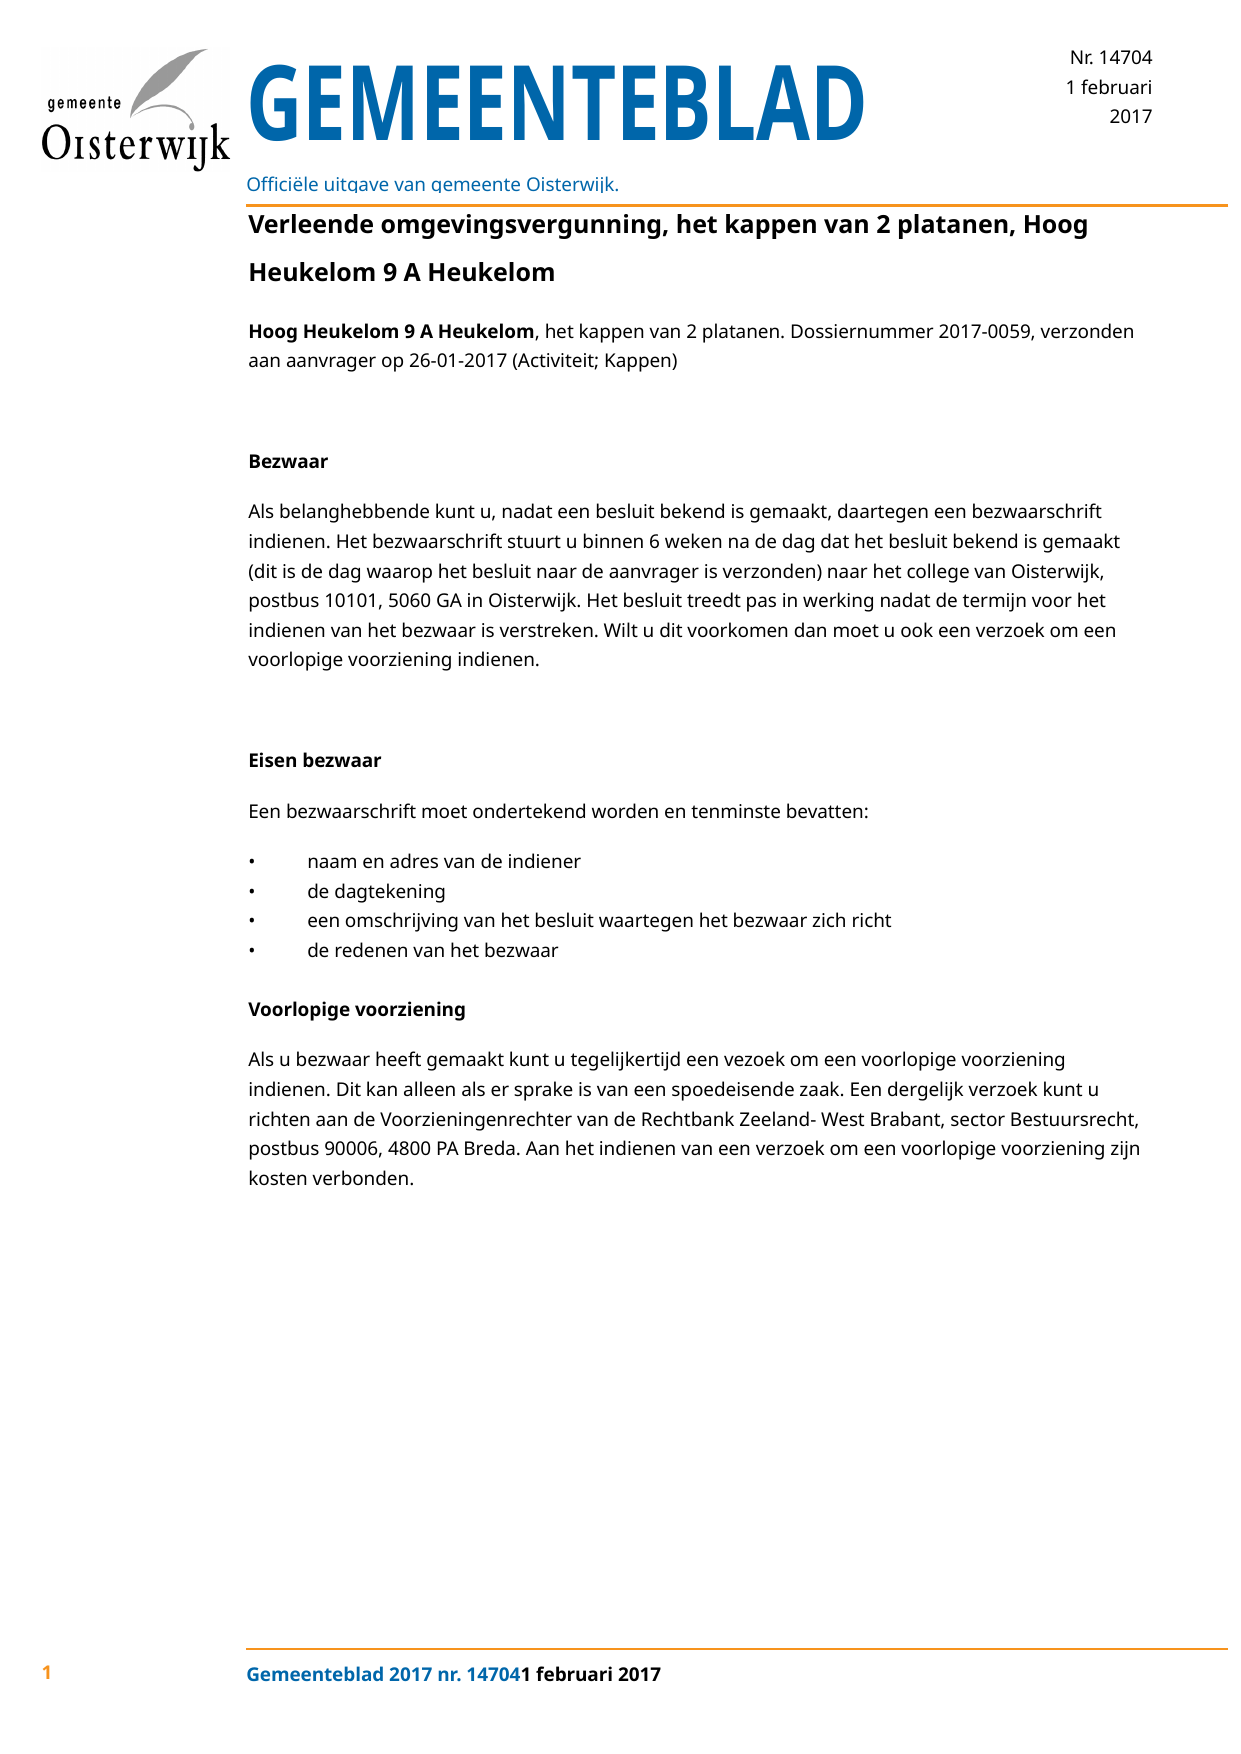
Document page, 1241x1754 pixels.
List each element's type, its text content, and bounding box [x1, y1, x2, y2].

picture [41, 47, 231, 172]
text Als u bezwaar heeft gemaakt kunt u tegelijkertijd een vezoek om een voorlopige voorziening indienen. Dit kan alleen als er sprake is van een spoedeisende zaak. Een dergelijk verzoek kunt u richten aan de Voorzieningenrechter van de Rechtbank Zeeland- West Brabant, sector Bestuursrecht, postbus 90006, 4800 PA Breda. Aan het indienen van een verzoek om een voorlopige voorziening zijn kosten verbonden. [248, 1047, 1152, 1191]
list een omschrijving van het besluit waartegen het bezwaar zich richt [248, 907, 1152, 933]
text Verleende omgevingsvergunning, het kappen van 2 platanen, Hoog Heukelom 9 A Heukelom [248, 207, 1152, 288]
text Hoog Heukelom 9 A Heukelom, het kappen van 2 platanen. Dossiernummer 2017-0059, verzonden aan aanvrager op 26-01-2017 (Activiteit; Kappen) [248, 318, 1152, 373]
text Eisen bezwaar [248, 747, 1152, 773]
text Voorlopige voorziening [248, 996, 1152, 1022]
text Als belanghebbende kunt u, nadat een besluit bekend is gemaakt, daartegen een bezwaarschrift indienen. Het bezwaarschrift stuurt u binnen 6 weken na de dag dat het besluit bekend is gemaakt (dit is de dag waarop het besluit naar de aanvrager is verzonden) naar het college van Oisterwijk, postbus 10101, 5060 GA in Oisterwijk. Het besluit treedt pas in werking nadat de termijn voor het indienen van het bezwaar is verstreken. Wilt u dit voorkomen dan moet u ook een verzoek om een voorlopige voorziening indienen. [248, 499, 1152, 672]
list de dagtekening [248, 878, 1152, 904]
list naam en adres van de indiener [248, 848, 1152, 874]
text Een bezwaarschrift moet ondertekend worden en tenminste bevatten: [248, 798, 1152, 824]
list de redenen van het bezwaar [248, 937, 1152, 963]
text Bezwaar [248, 448, 1152, 474]
